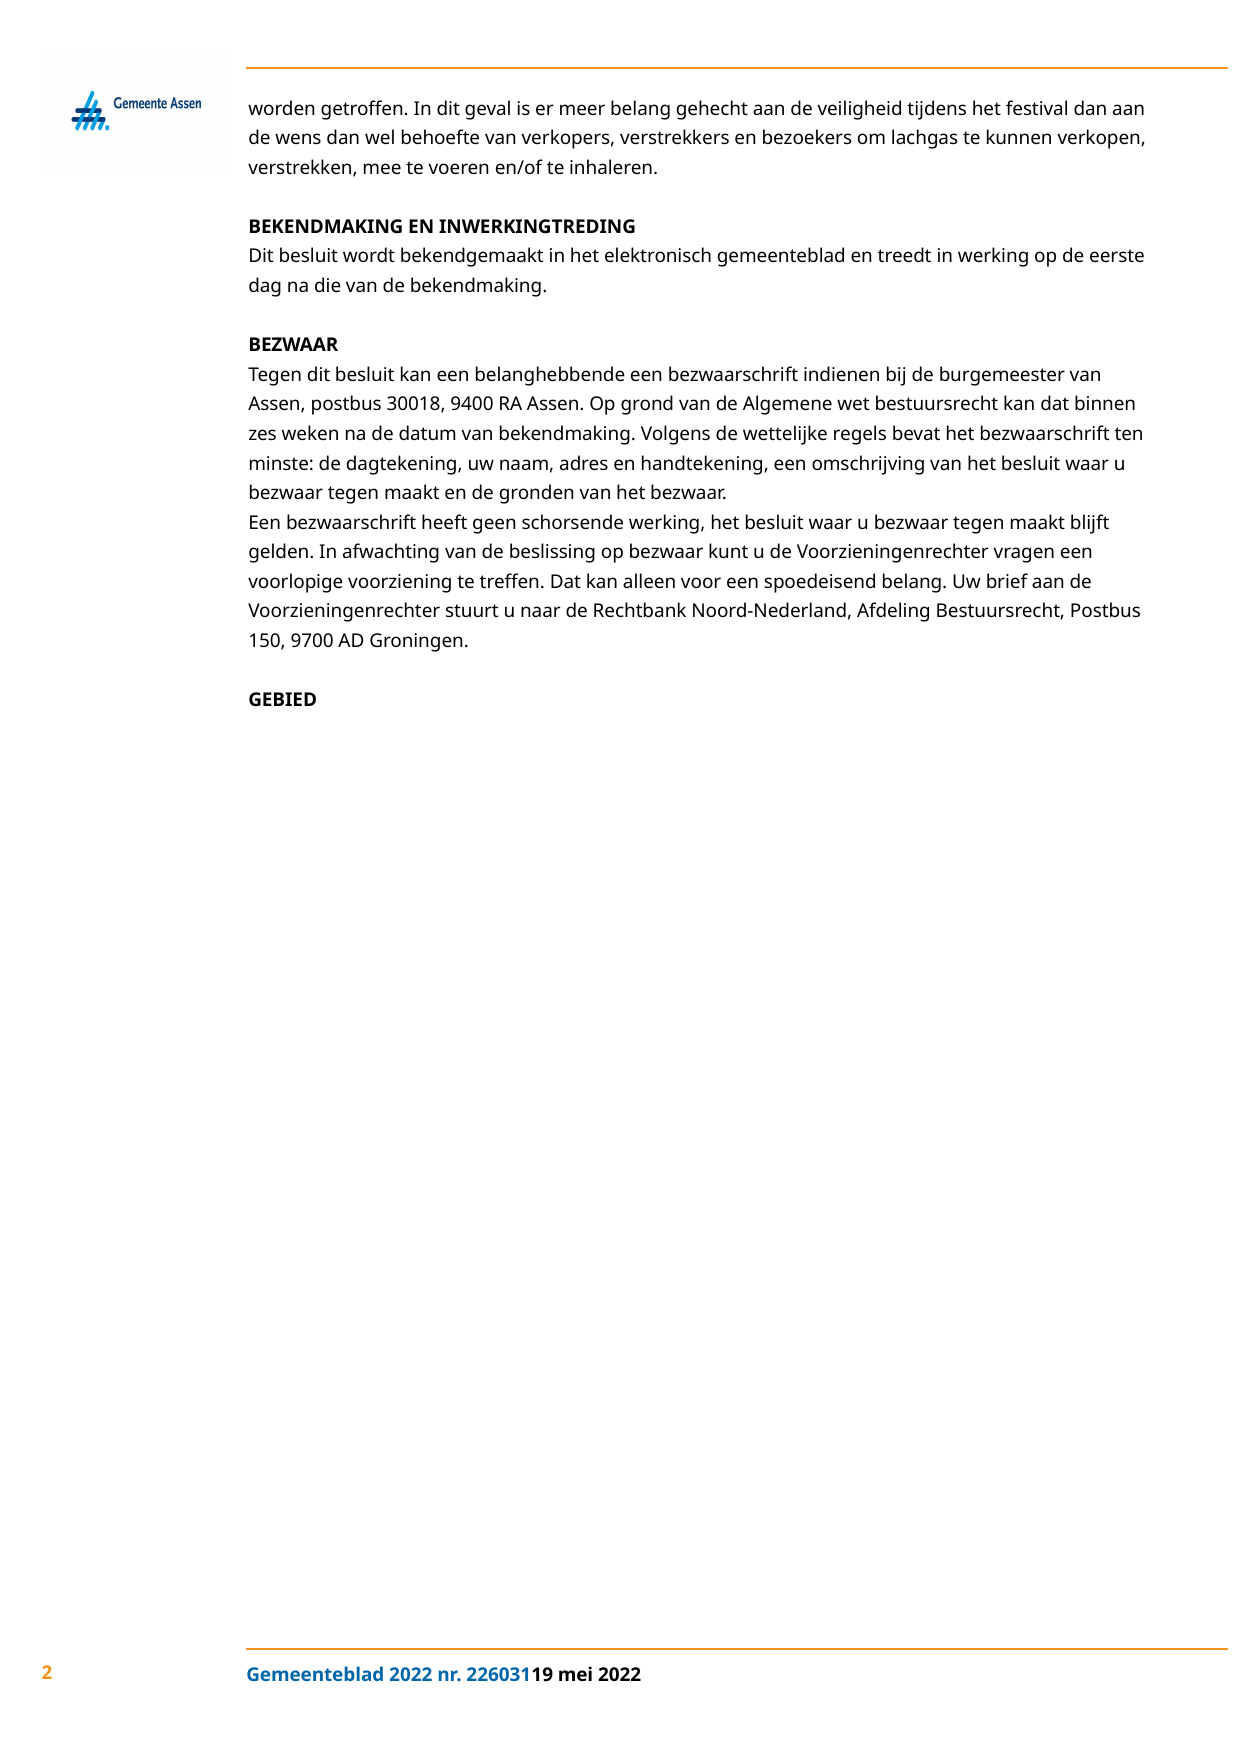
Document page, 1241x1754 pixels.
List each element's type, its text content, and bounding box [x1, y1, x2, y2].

text worden getroffen. In dit geval is er meer belang gehecht aan de veiligheid tijdens het festival dan aan de wens dan wel behoefte van verkopers, verstrekkers en bezoekers om lachgas te kunnen verkopen, verstrekken, mee te voeren en/of te inhaleren. [248, 95, 1152, 180]
text Een bezwaarschrift heeft geen schorsende werking, het besluit waar u bezwaar tegen maakt blijft gelden. In afwachting van de beslissing op bezwaar kunt u de Voorzieningenrechter vragen een voorlopige voorziening te treffen. Dat kan alleen voor een spoedeisend belang. Uw brief aan de Voorzieningenrechter stuurt u naar de Rechtbank Noord-Nederland, Afdeling Bestuursrecht, Postbus 150, 9700 AD Groningen. [248, 509, 1152, 653]
text Dit besluit wordt bekendgemaakt in het elektronisch gemeenteblad en treedt in werking op de eerste dag na die van de bekendmaking. [248, 243, 1152, 298]
text BEKENDMAKING EN INWERKINGTREDING [248, 213, 1152, 239]
text BEZWAAR [248, 331, 1152, 357]
text Tegen dit besluit kan een belanghebbende een bezwaarschrift indienen bij de burgemeester van Assen, postbus 30018, 9400 RA Assen. Op grond van de Algemene wet bestuursrecht kan dat binnen zes weken na de datum van bekendmaking. Volgens de wettelijke regels bevat het bezwaarschrift ten minste: de dagtekening, uw naam, adres en handtekening, een omschrijving van het besluit waar u bezwaar tegen maakt en de gronden van het bezwaar. [248, 361, 1152, 505]
text GEBIED [248, 686, 1152, 712]
picture [41, 47, 231, 172]
